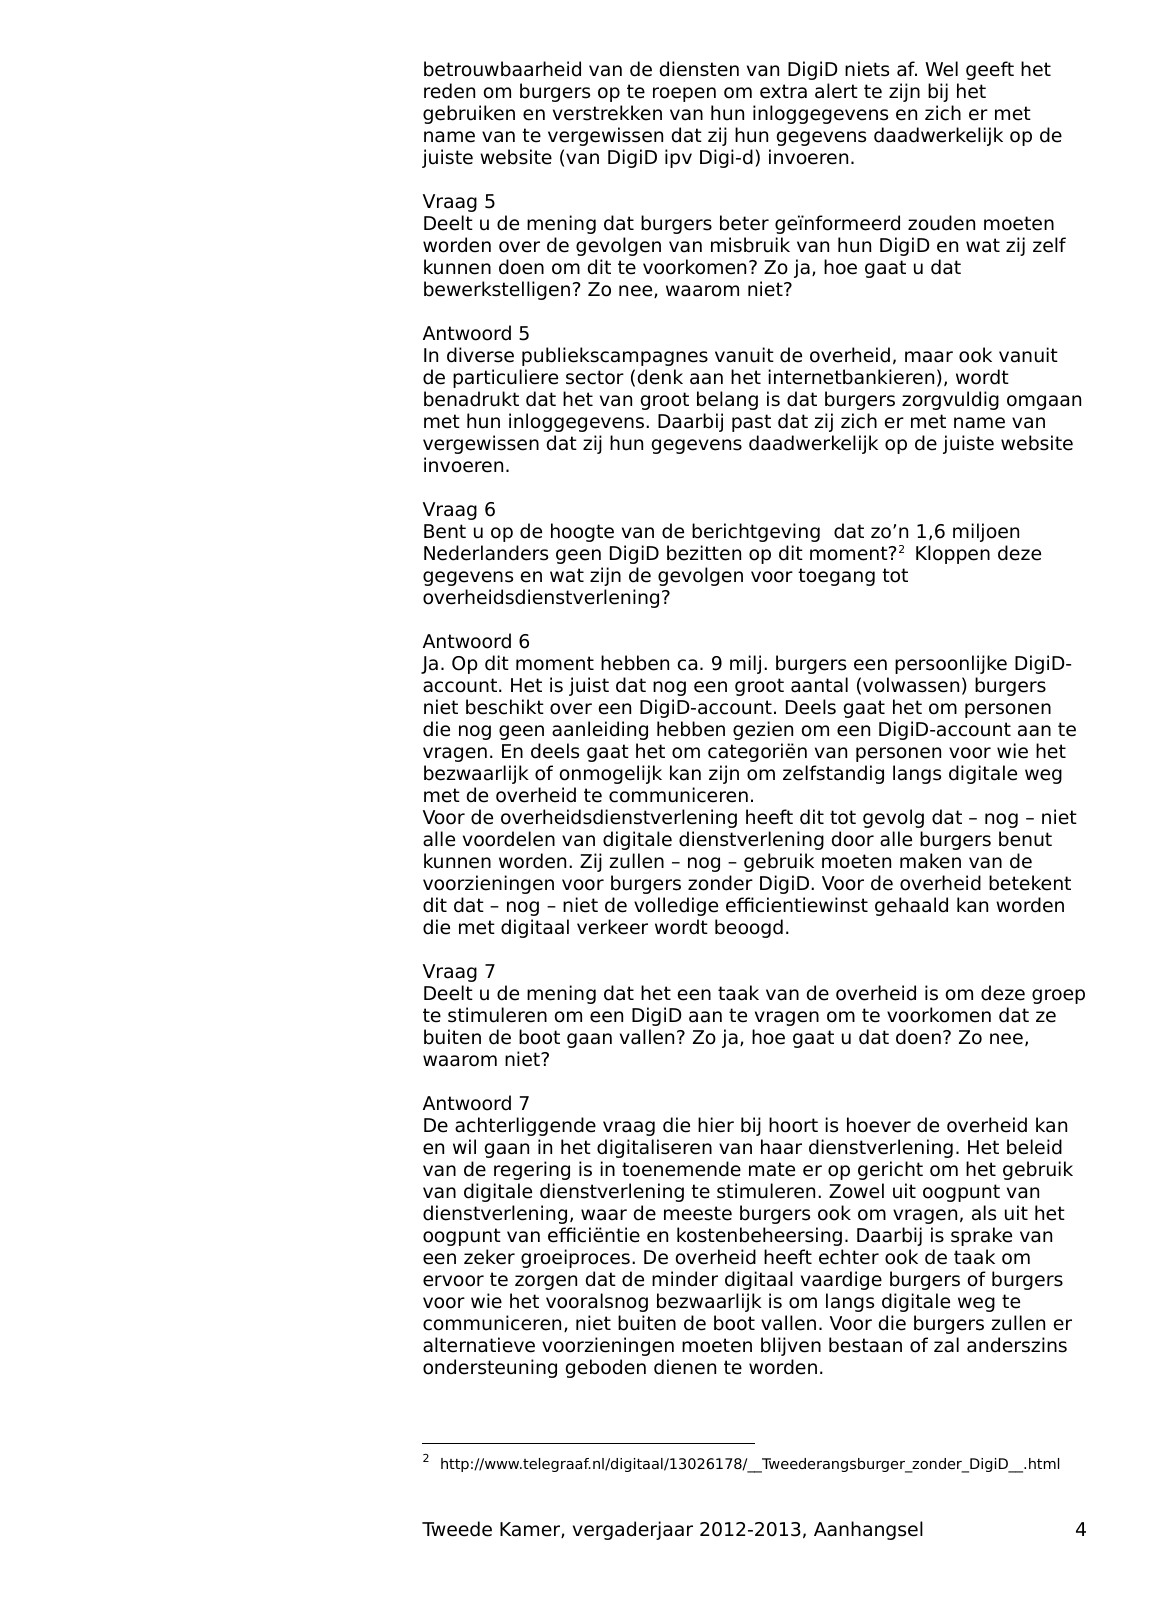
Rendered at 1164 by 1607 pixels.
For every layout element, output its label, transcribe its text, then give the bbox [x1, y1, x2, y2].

text Antwoord 6 [422, 631, 1087, 653]
text In diverse publiekscampagnes vanuit de overheid, maar ook vanuit de particuliere sector (denk aan het internetbankieren), wordt benadrukt dat het van groot belang is dat burgers zorgvuldig omgaan met hun inloggegevens. Daarbij past dat zij zich er met name van vergewissen dat zij hun gegevens daadwerkelijk op de juiste website invoeren. [422, 345, 1087, 477]
text Voor de overheidsdienstverlening heeft dit tot gevolg dat – nog – niet alle voordelen van digitale dienstverlening door alle burgers benut kunnen worden. Zij zullen – nog – gebruik moeten maken van de voorzieningen voor burgers zonder DigiD. Voor de overheid betekent dit dat – nog – niet de volledige efficientiewinst gehaald kan worden die met digitaal verkeer wordt beoogd. [422, 807, 1087, 939]
text Deelt u de mening dat het een taak van de overheid is om deze groep te stimuleren om een DigiD aan te vragen om te voorkomen dat ze buiten de boot gaan vallen? Zo ja, hoe gaat u dat doen? Zo nee, waarom niet? [422, 983, 1087, 1071]
text Vraag 7 [422, 961, 1087, 983]
text Antwoord 5 [422, 323, 1087, 345]
text Antwoord 7 [422, 1093, 1087, 1115]
text Vraag 6 [422, 499, 1087, 521]
text Ja. Op dit moment hebben ca. 9 milj. burgers een persoonlijke DigiD-account. Het is juist dat nog een groot aantal (volwassen) burgers niet beschikt over een DigiD-account. Deels gaat het om personen die nog geen aanleiding hebben gezien om een DigiD-account aan te vragen. En deels gaat het om categoriën van personen voor wie het bezwaarlijk of onmogelijk kan zijn om zelfstandig langs digitale weg met de overheid te communiceren. [422, 653, 1087, 807]
text De achterliggende vraag die hier bij hoort is hoever de overheid kan en wil gaan in het digitaliseren van haar dienstverlening. Het beleid van de regering is in toenemende mate er op gericht om het gebruik van digitale dienstverlening te stimuleren. Zowel uit oogpunt van dienstverlening, waar de meeste burgers ook om vragen, als uit het oogpunt van efficiëntie en kostenbeheersing. Daarbij is sprake van een zeker groeiproces. De overheid heeft echter ook de taak om ervoor te zorgen dat de minder digitaal vaardige burgers of burgers voor wie het vooralsnog bezwaarlijk is om langs digitale weg te communiceren, niet buiten de boot vallen. Voor die burgers zullen er alternatieve voorzieningen moeten blijven bestaan of zal anderszins ondersteuning geboden dienen te worden. [422, 1115, 1087, 1379]
text http://www.telegraaf.nl/digitaal/13026178/__Tweederangsburger_zonder_DigiD__.html [422, 1452, 1087, 1474]
text Vraag 5 [422, 191, 1087, 213]
text Deelt u de mening dat burgers beter geïnformeerd zouden moeten worden over de gevolgen van misbruik van hun DigiD en wat zij zelf kunnen doen om dit te voorkomen? Zo ja, hoe gaat u dat bewerkstelligen? Zo nee, waarom niet? [422, 213, 1087, 301]
text Bent u op de hoogte van de berichtgeving dat zo’n 1,6 miljoen Nederlanders geen DigiD bezitten op dit moment? Kloppen deze gegevens en wat zijn de gevolgen voor toegang tot overheidsdienstverlening? [422, 521, 1087, 609]
text betrouwbaarheid van de diensten van DigiD niets af. Wel geeft het reden om burgers op te roepen om extra alert te zijn bij het gebruiken en verstrekken van hun inloggegevens en zich er met name van te vergewissen dat zij hun gegevens daadwerkelijk op de juiste website (van DigiD ipv Digi-d) invoeren. [422, 59, 1087, 169]
